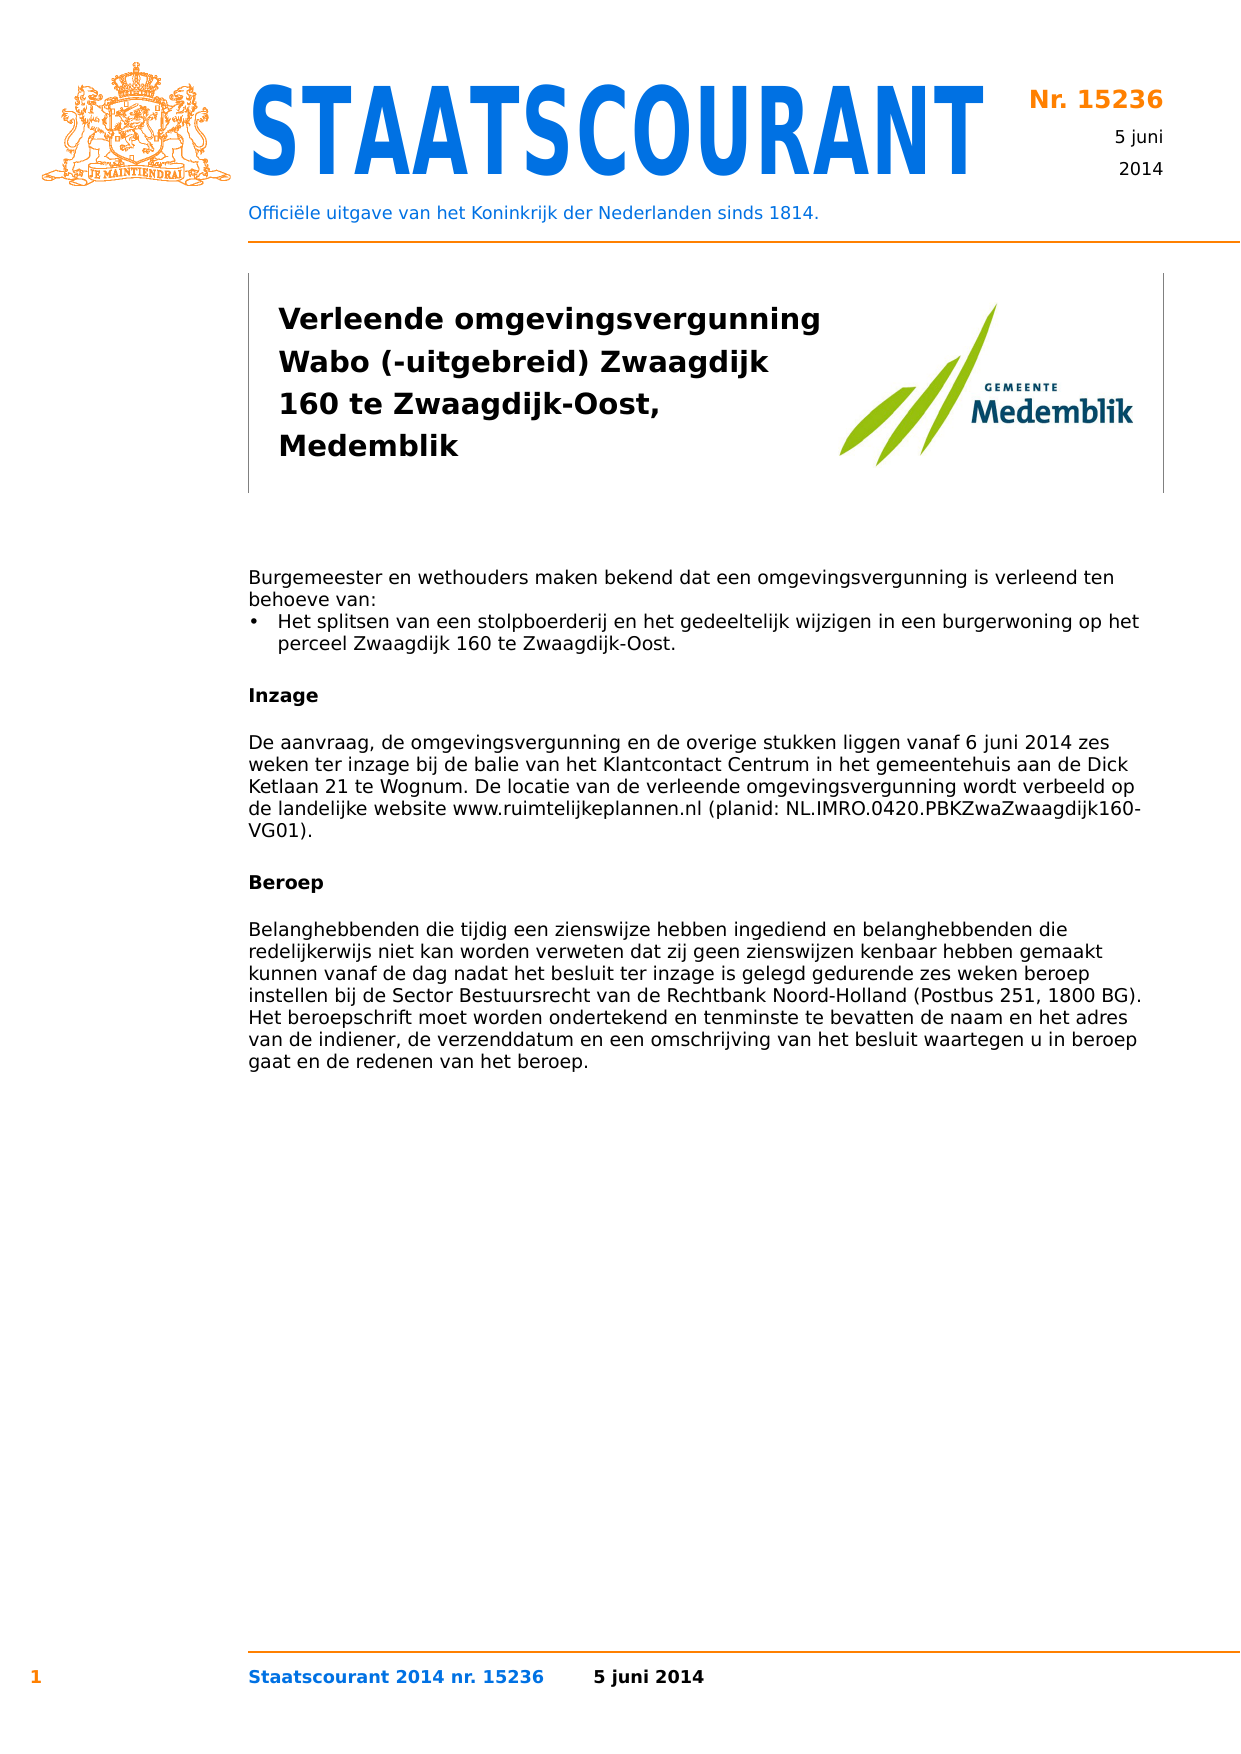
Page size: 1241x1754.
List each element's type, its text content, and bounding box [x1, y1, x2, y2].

subtitle Beroep [248, 872, 1163, 894]
table_header [25, 62, 248, 241]
table_header STAATSCOURANT [248, 62, 998, 203]
text De aanvraag, de omgevingsvergunning en de overige stukken liggen vanaf 6 juni 2014 zes weken ter inzage bij de balie van het Klantcontact Centrum in het gemeentehuis aan de Dick Ketlaan 21 te Wognum. De locatie van de verleende omgevingsvergunning wordt verbeeld op de landelijke website www.ruimtelijkeplannen.nl (planid: NL.IMRO.0420.PBKZwaZwaagdijk160-VG01). [248, 732, 1163, 842]
table_header Nr. 15236 [998, 62, 1240, 121]
subtitle Inzage [248, 685, 1163, 707]
picture [41, 62, 231, 186]
picture [838, 302, 1134, 468]
table_cell 5 juni [998, 121, 1240, 153]
subtitle Verleende omgevingsvergunning Wabo (-uitgebreid) Zwaagdijk 160 te Zwaagdijk-Oost, Medemblik [249, 273, 1163, 493]
text Burgemeester en wethouders maken bekend dat een omgevingsvergunning is verleend ten behoeve van: [248, 567, 1163, 611]
table_cell 2014 [998, 153, 1240, 203]
text Belanghebbenden die tijdig een zienswijze hebben ingediend en belanghebbenden die redelijkerwijs niet kan worden verweten dat zij geen zienswijzen kenbaar hebben gemaakt kunnen vanaf de dag nadat het besluit ter inzage is gelegd gedurende zes weken beroep instellen bij de Sector Bestuursrecht van de Rechtbank Noord-Holland (Postbus 251, 1800 BG). Het beroepschrift moet worden ondertekend en tenminste te bevatten de naam en het adres van de indiener, de verzenddatum en een omschrijving van het besluit waartegen u in beroep gaat en de redenen van het beroep. [248, 919, 1163, 1073]
table_cell Officiële uitgave van het Koninkrijk der Nederlanden sinds 1814. [248, 203, 1240, 241]
text • Het splitsen van een stolpboerderij en het gedeeltelijk wijzigen in een burgerwoning op het perceel Zwaagdijk 160 te Zwaagdijk-Oost. [248, 611, 1163, 655]
